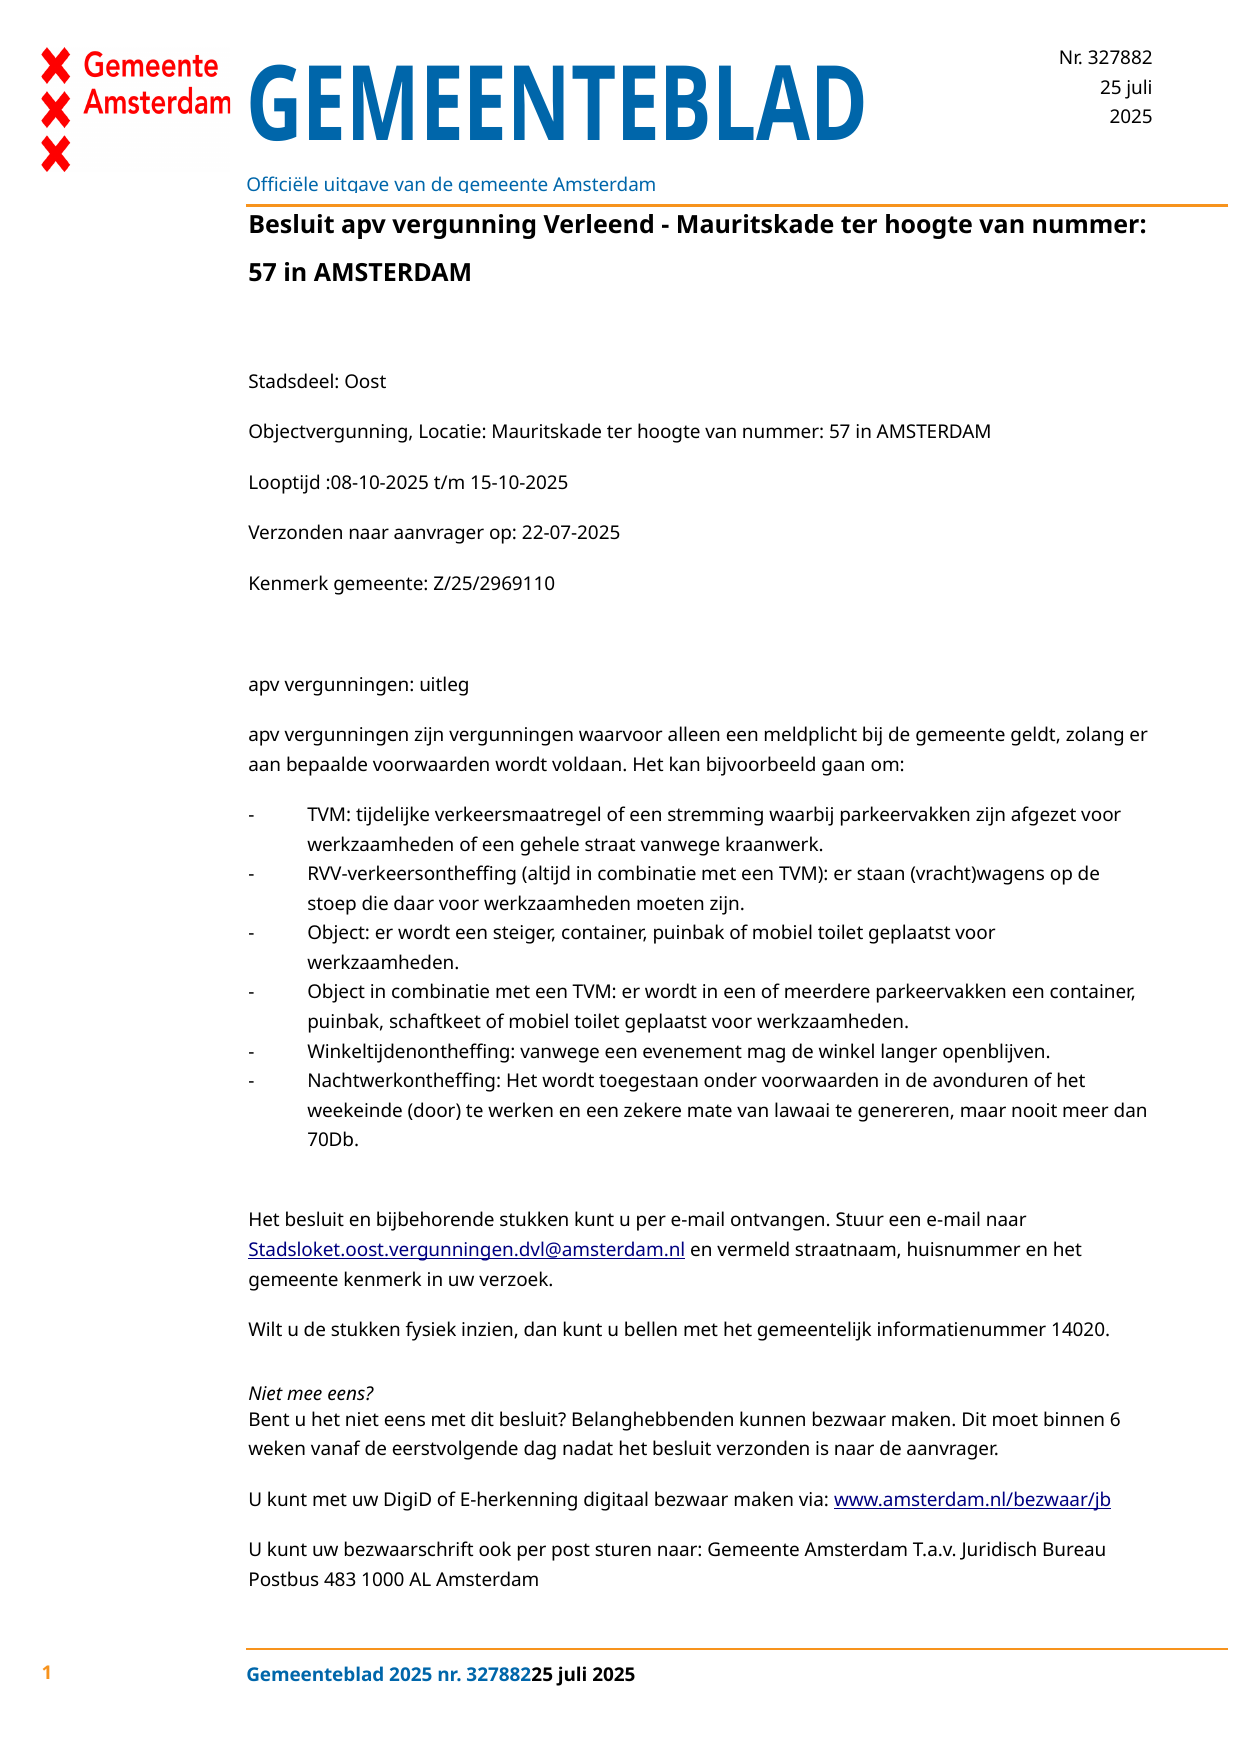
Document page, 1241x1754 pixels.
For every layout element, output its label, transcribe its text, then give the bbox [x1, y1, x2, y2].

list Nachtwerkontheffing: Het wordt toegestaan onder voorwaarden in de avonduren of het weekeinde (door) te werken en een zekere mate van lawaai te genereren, maar nooit meer dan 70Db. [248, 1067, 1152, 1152]
list Object in combinatie met een TVM: er wordt in een of meerdere parkeervakken een container, puinbak, schaftkeet of mobiel toilet geplaatst voor werkzaamheden. [248, 979, 1152, 1034]
text apv vergunningen: uitleg [248, 671, 1152, 697]
text U kunt met uw DigiD of E-herkenning digitaal bezwaar maken via: www.amsterdam.nl/bezwaar/jb [248, 1486, 1152, 1512]
text Bent u het niet eens met dit besluit? Belanghebbenden kunnen bezwaar maken. Dit moet binnen 6 weken vanaf de eerstvolgende dag nadat het besluit verzonden is naar de aanvrager. [248, 1406, 1152, 1461]
text Stadsdeel: Oost [248, 368, 1152, 394]
text Het besluit en bijbehorende stukken kunt u per e-mail ontvangen. Stuur een e-mail naar Stadsloket.oost.vergunningen.dvl@amsterdam.nl en vermeld straatnaam, huisnummer en het gemeente kenmerk in uw verzoek. [248, 1207, 1152, 1292]
list TVM: tijdelijke verkeersmaatregel of een stremming waarbij parkeervakken zijn afgezet voor werkzaamheden of een gehele straat vanwege kraanwerk. [248, 801, 1152, 857]
text Niet mee eens? [248, 1380, 1152, 1406]
picture [41, 47, 231, 172]
text Kenmerk gemeente: Z/25/2969110 [248, 570, 1152, 596]
text Looptijd :08-10-2025 t/m 15-10-2025 [248, 469, 1152, 495]
text U kunt uw bezwaarschrift ook per post sturen naar: Gemeente Amsterdam T.a.v. Juridisch Bureau Postbus 483 1000 AL Amsterdam [248, 1536, 1152, 1592]
text Besluit apv vergunning Verleend - Mauritskade ter hoogte van nummer: 57 in AMSTERDAM [248, 207, 1152, 288]
list Object: er wordt een steiger, container, puinbak of mobiel toilet geplaatst voor werkzaamheden. [248, 919, 1152, 975]
text apv vergunningen zijn vergunningen waarvoor alleen een meldplicht bij de gemeente geldt, zolang er aan bepaalde voorwaarden wordt voldaan. Het kan bijvoorbeeld gaan om: [248, 721, 1152, 777]
text Wilt u de stukken fysiek inzien, dan kunt u bellen met het gemeentelijk informatienummer 14020. [248, 1316, 1152, 1342]
list RVV-verkeersontheffing (altijd in combinatie met een TVM): er staan (vracht)wagens op de stoep die daar voor werkzaamheden moeten zijn. [248, 860, 1152, 916]
list Winkeltijdenontheffing: vanwege een evenement mag de winkel langer openblijven. [248, 1038, 1152, 1064]
text Verzonden naar aanvrager op: 22-07-2025 [248, 519, 1152, 545]
text Objectvergunning, Locatie: Mauritskade ter hoogte van nummer: 57 in AMSTERDAM [248, 419, 1152, 444]
